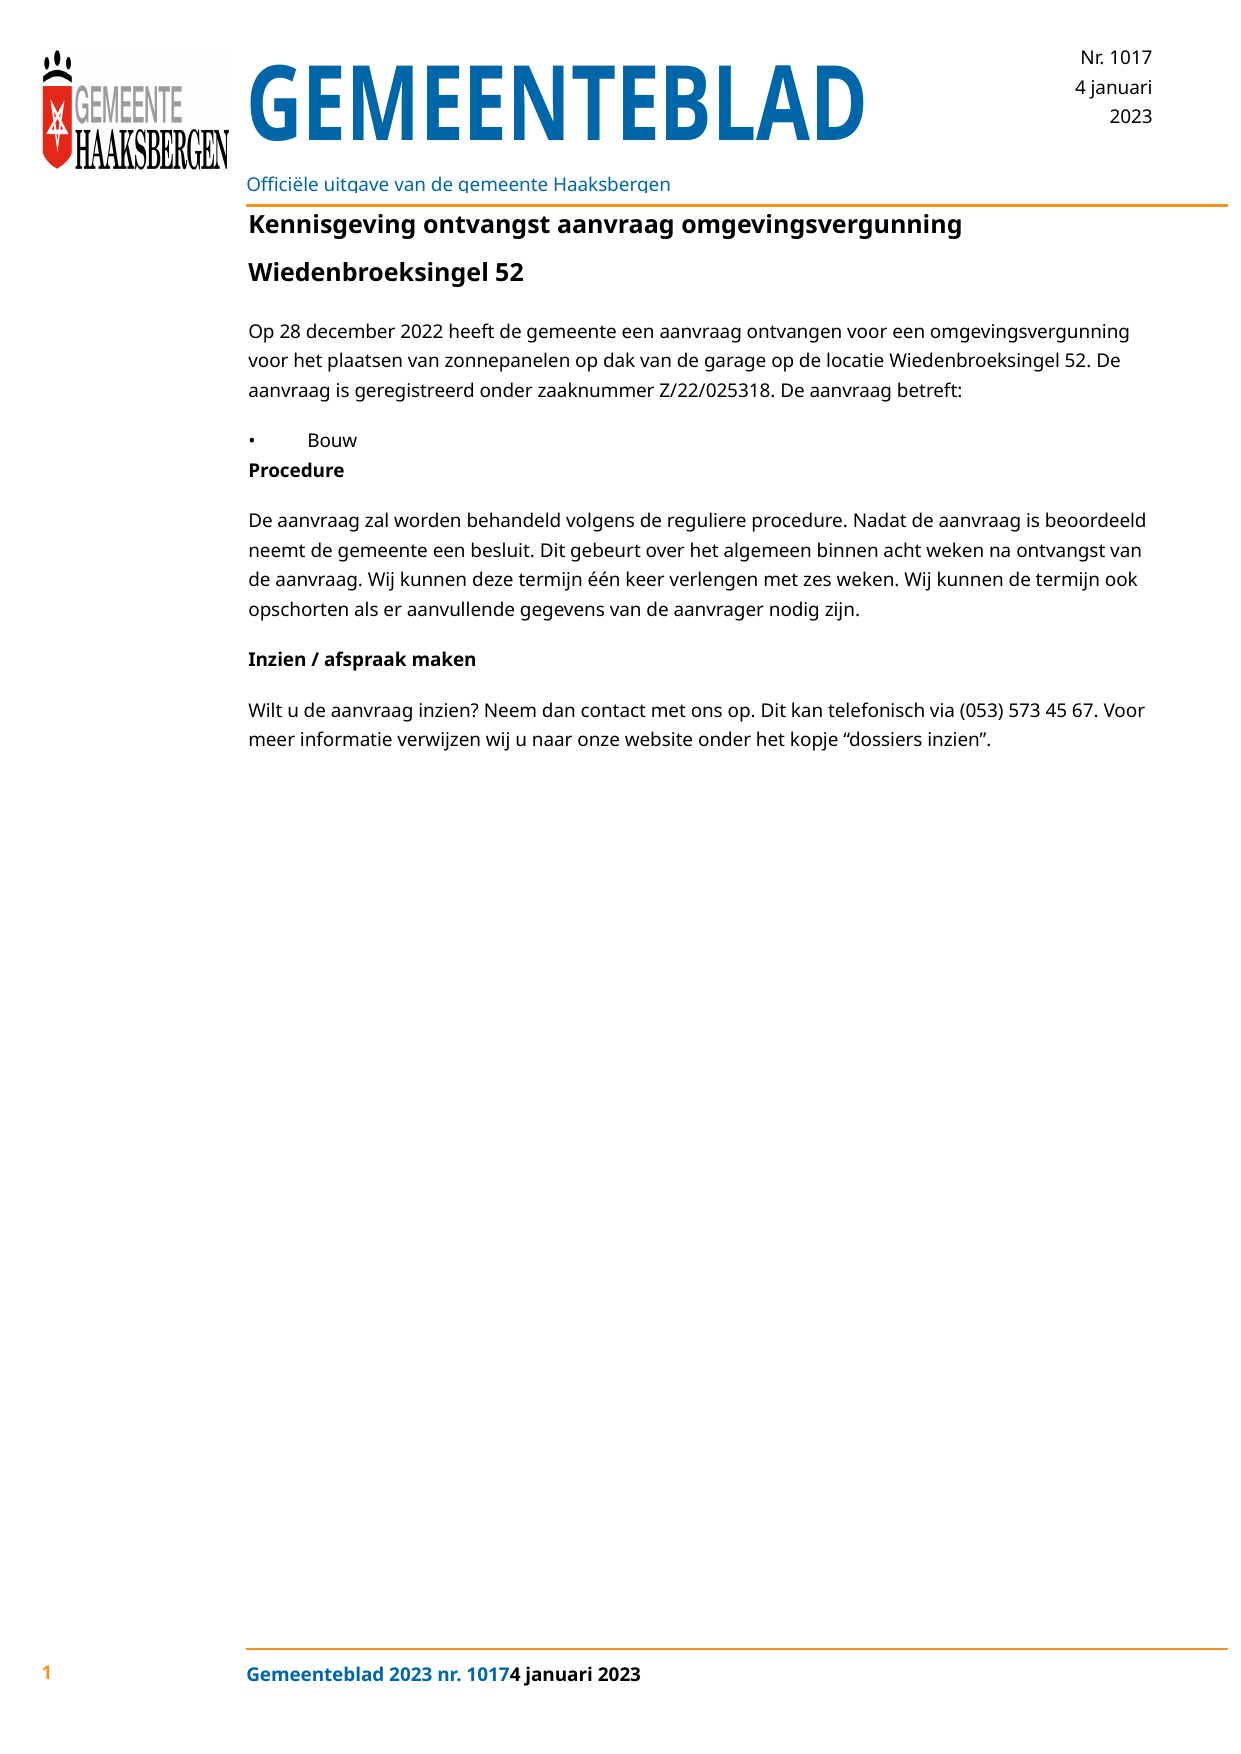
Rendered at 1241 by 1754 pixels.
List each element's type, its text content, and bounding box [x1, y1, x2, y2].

text Wilt u de aanvraag inzien? Neem dan contact met ons op. Dit kan telefonisch via (053) 573 45 67. Voor meer informatie verwijzen wij u naar onze website onder het kopje “dossiers inzien”. [248, 697, 1152, 752]
list Bouw [248, 427, 1152, 453]
text Procedure [248, 457, 1152, 483]
picture [41, 47, 231, 172]
text Kennisgeving ontvangst aanvraag omgevingsvergunning Wiedenbroeksingel 52 [248, 207, 1152, 288]
text Inzien / afspraak maken [248, 647, 1152, 672]
text Op 28 december 2022 heeft de gemeente een aanvraag ontvangen voor een omgevingsvergunning voor het plaatsen van zonnepanelen op dak van de garage op de locatie Wiedenbroeksingel 52. De aanvraag is geregistreerd onder zaaknummer Z/22/025318. De aanvraag betreft: [248, 318, 1152, 403]
text De aanvraag zal worden behandeld volgens de reguliere procedure. Nadat de aanvraag is beoordeeld neemt de gemeente een besluit. Dit gebeurt over het algemeen binnen acht weken na ontvangst van de aanvraag. Wij kunnen deze termijn één keer verlengen met zes weken. Wij kunnen de termijn ook opschorten als er aanvullende gegevens van de aanvrager nodig zijn. [248, 507, 1152, 622]
